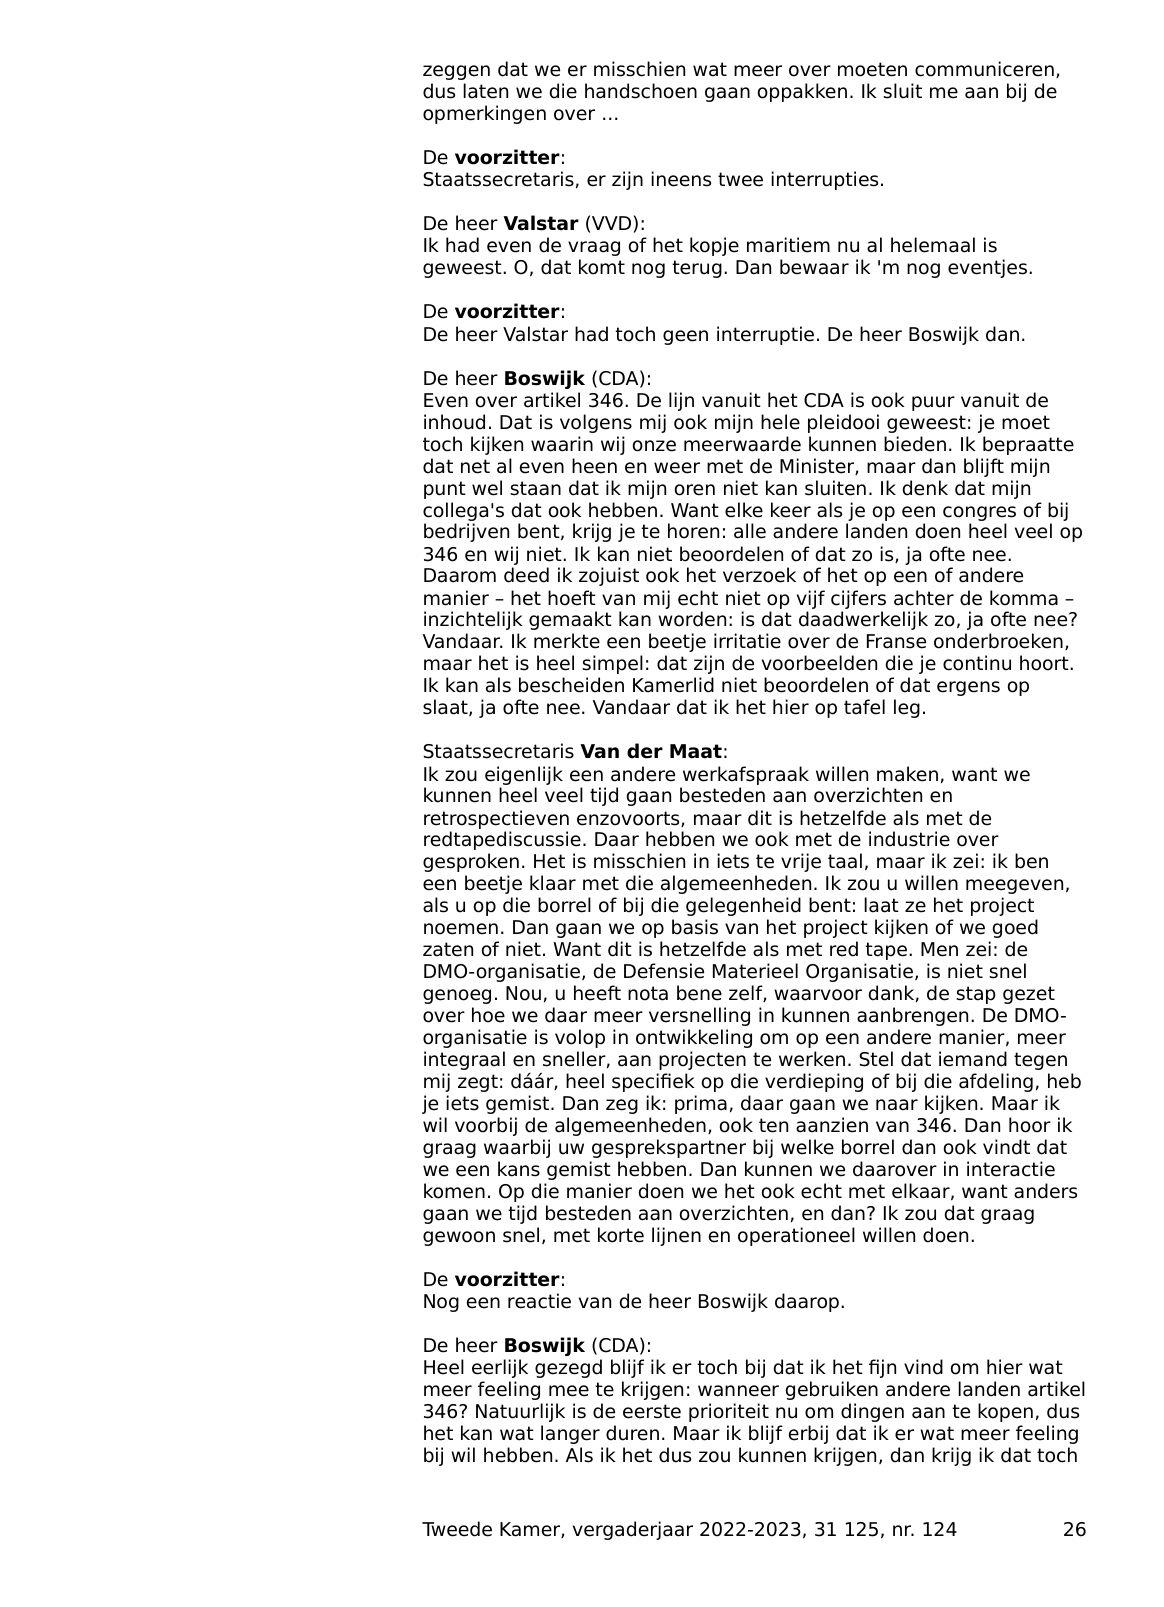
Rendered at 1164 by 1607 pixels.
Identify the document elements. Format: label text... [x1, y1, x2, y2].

text De voorzitter: [422, 301, 1087, 323]
text De heer Valstar (VVD): [422, 213, 1087, 235]
text Ik had even de vraag of het kopje maritiem nu al helemaal is geweest. O, dat komt nog terug. Dan bewaar ik 'm nog eventjes. [422, 235, 1087, 279]
text Staatssecretaris, er zijn ineens twee interrupties. [422, 169, 1087, 191]
text Even over artikel 346. De lijn vanuit het CDA is ook puur vanuit de inhoud. Dat is volgens mij ook mijn hele pleidooi geweest: je moet toch kijken waarin wij onze meerwaarde kunnen bieden. Ik bepraatte dat net al even heen en weer met de Minister, maar dan blijft mijn punt wel staan dat ik mijn oren niet kan sluiten. Ik denk dat mijn collega's dat ook hebben. Want elke keer als je op een congres of bij bedrijven bent, krijg je te horen: alle andere landen doen heel veel op 346 en wij niet. Ik kan niet beoordelen of dat zo is, ja ofte nee. Daarom deed ik zojuist ook het verzoek of het op een of andere manier – het hoeft van mij echt niet op vijf cijfers achter de komma – inzichtelijk gemaakt kan worden: is dat daadwerkelijk zo, ja ofte nee? Vandaar. Ik merkte een beetje irritatie over de Franse onderbroeken, maar het is heel simpel: dat zijn de voorbeelden die je continu hoort. Ik kan als bescheiden Kamerlid niet beoordelen of dat ergens op slaat, ja ofte nee. Vandaar dat ik het hier op tafel leg. [422, 389, 1087, 719]
text De voorzitter: [422, 147, 1087, 169]
text De heer Boswijk (CDA): [422, 1335, 1087, 1357]
text Nog een reactie van de heer Boswijk daarop. [422, 1291, 1087, 1313]
text De voorzitter: [422, 1269, 1087, 1291]
text zeggen dat we er misschien wat meer over moeten communiceren, dus laten we die handschoen gaan oppakken. Ik sluit me aan bij de opmerkingen over ... [422, 59, 1087, 125]
text Heel eerlijk gezegd blijf ik er toch bij dat ik het fijn vind om hier wat meer feeling mee te krijgen: wanneer gebruiken andere landen artikel 346? Natuurlijk is de eerste prioriteit nu om dingen aan te kopen, dus het kan wat langer duren. Maar ik blijf erbij dat ik er wat meer feeling bij wil hebben. Als ik het dus zou kunnen krijgen, dan krijg ik dat toch [422, 1357, 1087, 1467]
text Staatssecretaris Van der Maat: [422, 741, 1087, 763]
text De heer Boswijk (CDA): [422, 368, 1087, 389]
text De heer Valstar had toch geen interruptie. De heer Boswijk dan. [422, 323, 1087, 345]
text Ik zou eigenlijk een andere werkafspraak willen maken, want we kunnen heel veel tijd gaan besteden aan overzichten en retrospectieven enzovoorts, maar dit is hetzelfde als met de redtapediscussie. Daar hebben we ook met de industrie over gesproken. Het is misschien in iets te vrije taal, maar ik zei: ik ben een beetje klaar met die algemeenheden. Ik zou u willen meegeven, als u op die borrel of bij die gelegenheid bent: laat ze het project noemen. Dan gaan we op basis van het project kijken of we goed zaten of niet. Want dit is hetzelfde als met red tape. Men zei: de DMO-organisatie, de Defensie Materieel Organisatie, is niet snel genoeg. Nou, u heeft nota bene zelf, waarvoor dank, de stap gezet over hoe we daar meer versnelling in kunnen aanbrengen. De DMO-organisatie is volop in ontwikkeling om op een andere manier, meer integraal en sneller, aan projecten te werken. Stel dat iemand tegen mij zegt: dáár, heel specifiek op die verdieping of bij die afdeling, heb je iets gemist. Dan zeg ik: prima, daar gaan we naar kijken. Maar ik wil voorbij de algemeenheden, ook ten aanzien van 346. Dan hoor ik graag waarbij uw gesprekspartner bij welke borrel dan ook vindt dat we een kans gemist hebben. Dan kunnen we daarover in interactie komen. Op die manier doen we het ook echt met elkaar, want anders gaan we tijd besteden aan overzichten, en dan? Ik zou dat graag gewoon snel, met korte lijnen en operationeel willen doen. [422, 763, 1087, 1247]
